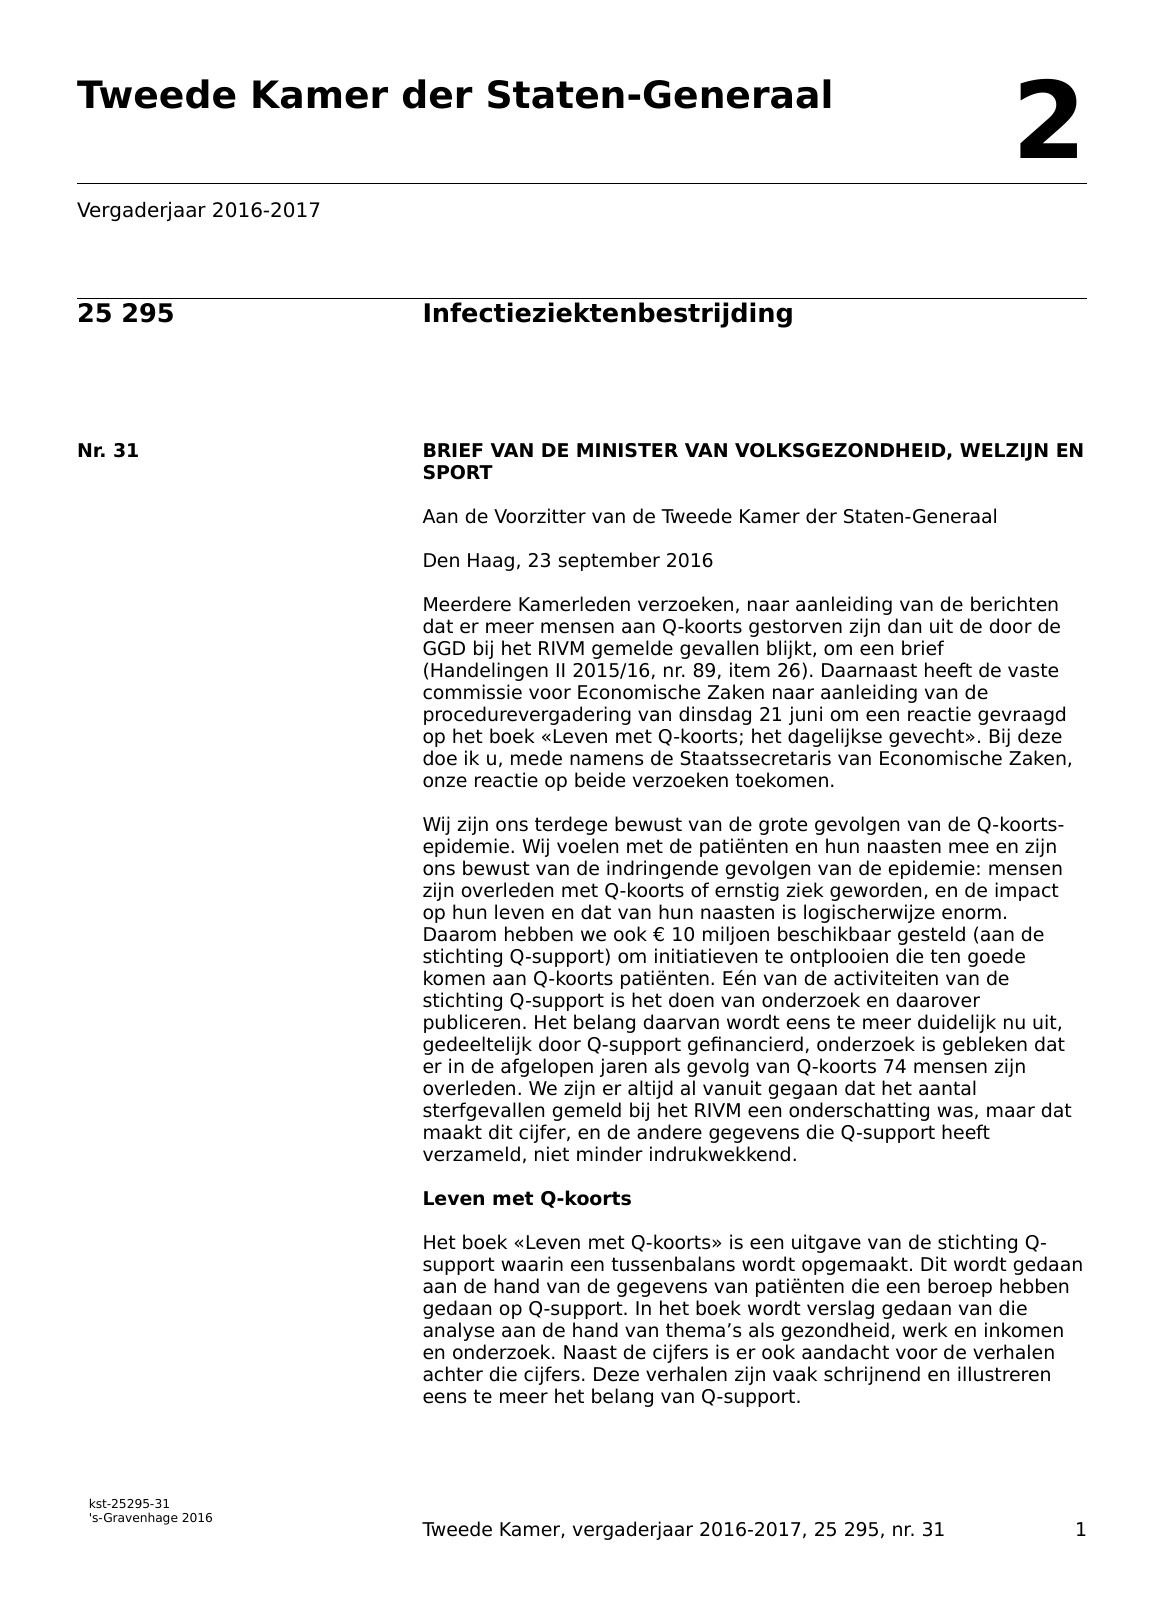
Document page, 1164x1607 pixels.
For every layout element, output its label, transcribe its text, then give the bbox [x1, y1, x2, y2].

text Wij zijn ons terdege bewust van de grote gevolgen van de Q-koorts-epidemie. Wij voelen met de patiënten en hun naasten mee en zijn ons bewust van de indringende gevolgen van de epidemie: mensen zijn overleden met Q-koorts of ernstig ziek geworden, en de impact op hun leven en dat van hun naasten is logischerwijze enorm. Daarom hebben we ook € 10 miljoen beschikbaar gesteld (aan de stichting Q-support) om initiatieven te ontplooien die ten goede komen aan Q-koorts patiënten. Eén van de activiteiten van de stichting Q-support is het doen van onderzoek en daarover publiceren. Het belang daarvan wordt eens te meer duidelijk nu uit, gedeeltelijk door Q-support gefinancierd, onderzoek is gebleken dat er in de afgelopen jaren als gevolg van Q-koorts 74 mensen zijn overleden. We zijn er altijd al vanuit gegaan dat het aantal sterfgevallen gemeld bij het RIVM een onderschatting was, maar dat maakt dit cijfer, en de andere gegevens die Q-support heeft verzameld, niet minder indrukwekkend. [422, 814, 1087, 1166]
subtitle Leven met Q-koorts [422, 1188, 1087, 1210]
text kst-25295-31 [88, 1497, 323, 1511]
subtitle 25 295 Infectieziektenbestrijding [77, 299, 1087, 329]
table_header 2 [886, 59, 1087, 183]
subtitle Nr. 31 BRIEF VAN DE MINISTER VAN VOLKSGEZONDHEID, WELZIJN EN SPORT [77, 440, 1087, 484]
text 's-Gravenhage 2016 [88, 1511, 323, 1525]
text Den Haag, 23 september 2016 [422, 550, 1087, 572]
table_header Tweede Kamer der Staten-Generaal [77, 59, 886, 183]
text Meerdere Kamerleden verzoeken, naar aanleiding van de berichten dat er meer mensen aan Q-koorts gestorven zijn dan uit de door de GGD bij het RIVM gemelde gevallen blijkt, om een brief (Handelingen II 2015/16, nr. 89, item 26). Daarnaast heeft de vaste commissie voor Economische Zaken naar aanleiding van de procedurevergadering van dinsdag 21 juni om een reactie gevraagd op het boek «Leven met Q-koorts; het dagelijkse gevecht». Bij deze doe ik u, mede namens de Staatssecretaris van Economische Zaken, onze reactie op beide verzoeken toekomen. [422, 594, 1087, 792]
text Aan de Voorzitter van de Tweede Kamer der Staten-Generaal [422, 506, 1087, 528]
table_cell Vergaderjaar 2016-2017 [77, 184, 1087, 298]
text Het boek «Leven met Q-koorts» is een uitgave van de stichting Q-support waarin een tussenbalans wordt opgemaakt. Dit wordt gedaan aan de hand van de gegevens van patiënten die een beroep hebben gedaan op Q-support. In het boek wordt verslag gedaan van die analyse aan de hand van thema’s als gezondheid, werk en inkomen en onderzoek. Naast de cijfers is er ook aandacht voor de verhalen achter die cijfers. Deze verhalen zijn vaak schrijnend en illustreren eens te meer het belang van Q-support. [422, 1232, 1087, 1408]
